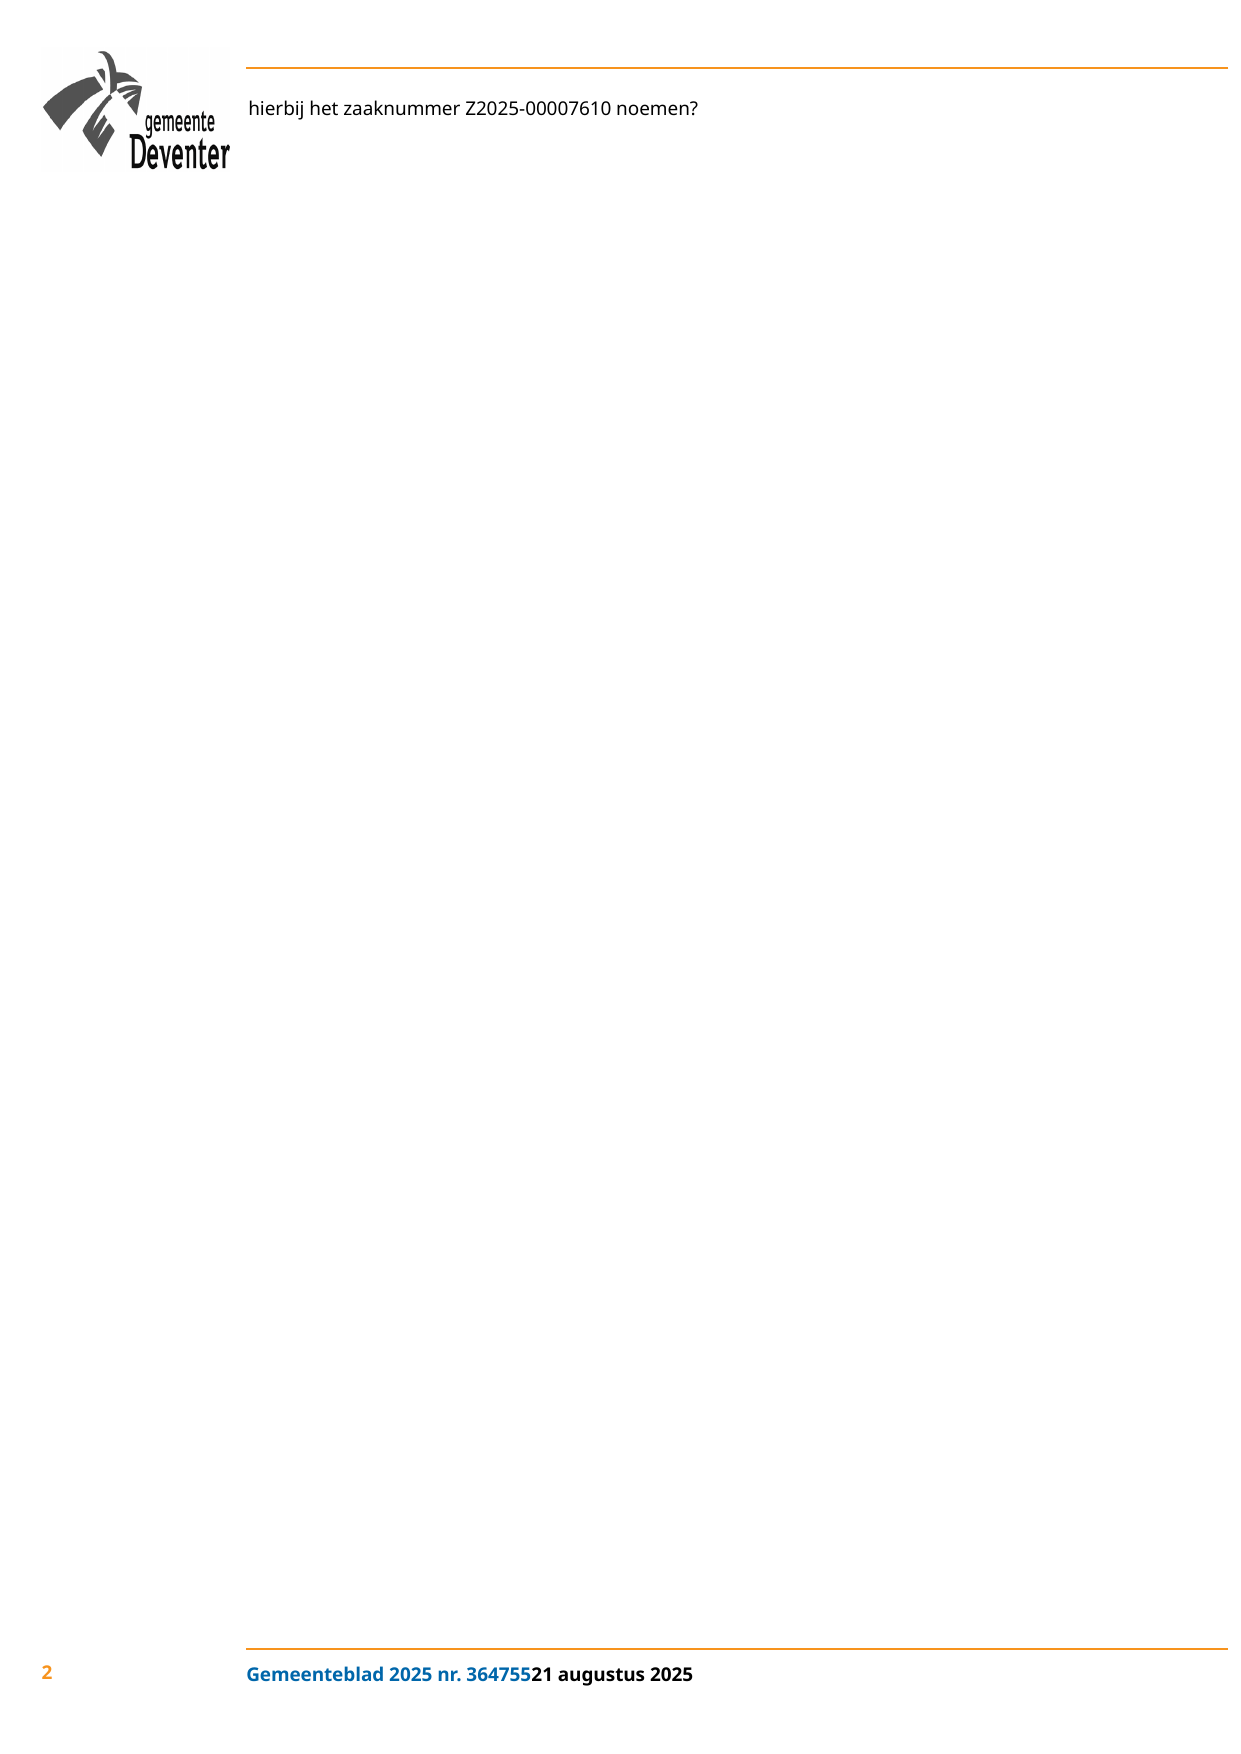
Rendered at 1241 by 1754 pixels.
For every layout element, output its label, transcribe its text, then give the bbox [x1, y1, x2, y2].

picture [41, 47, 231, 172]
text hierbij het zaaknummer Z2025-00007610 noemen? [248, 95, 1152, 121]
